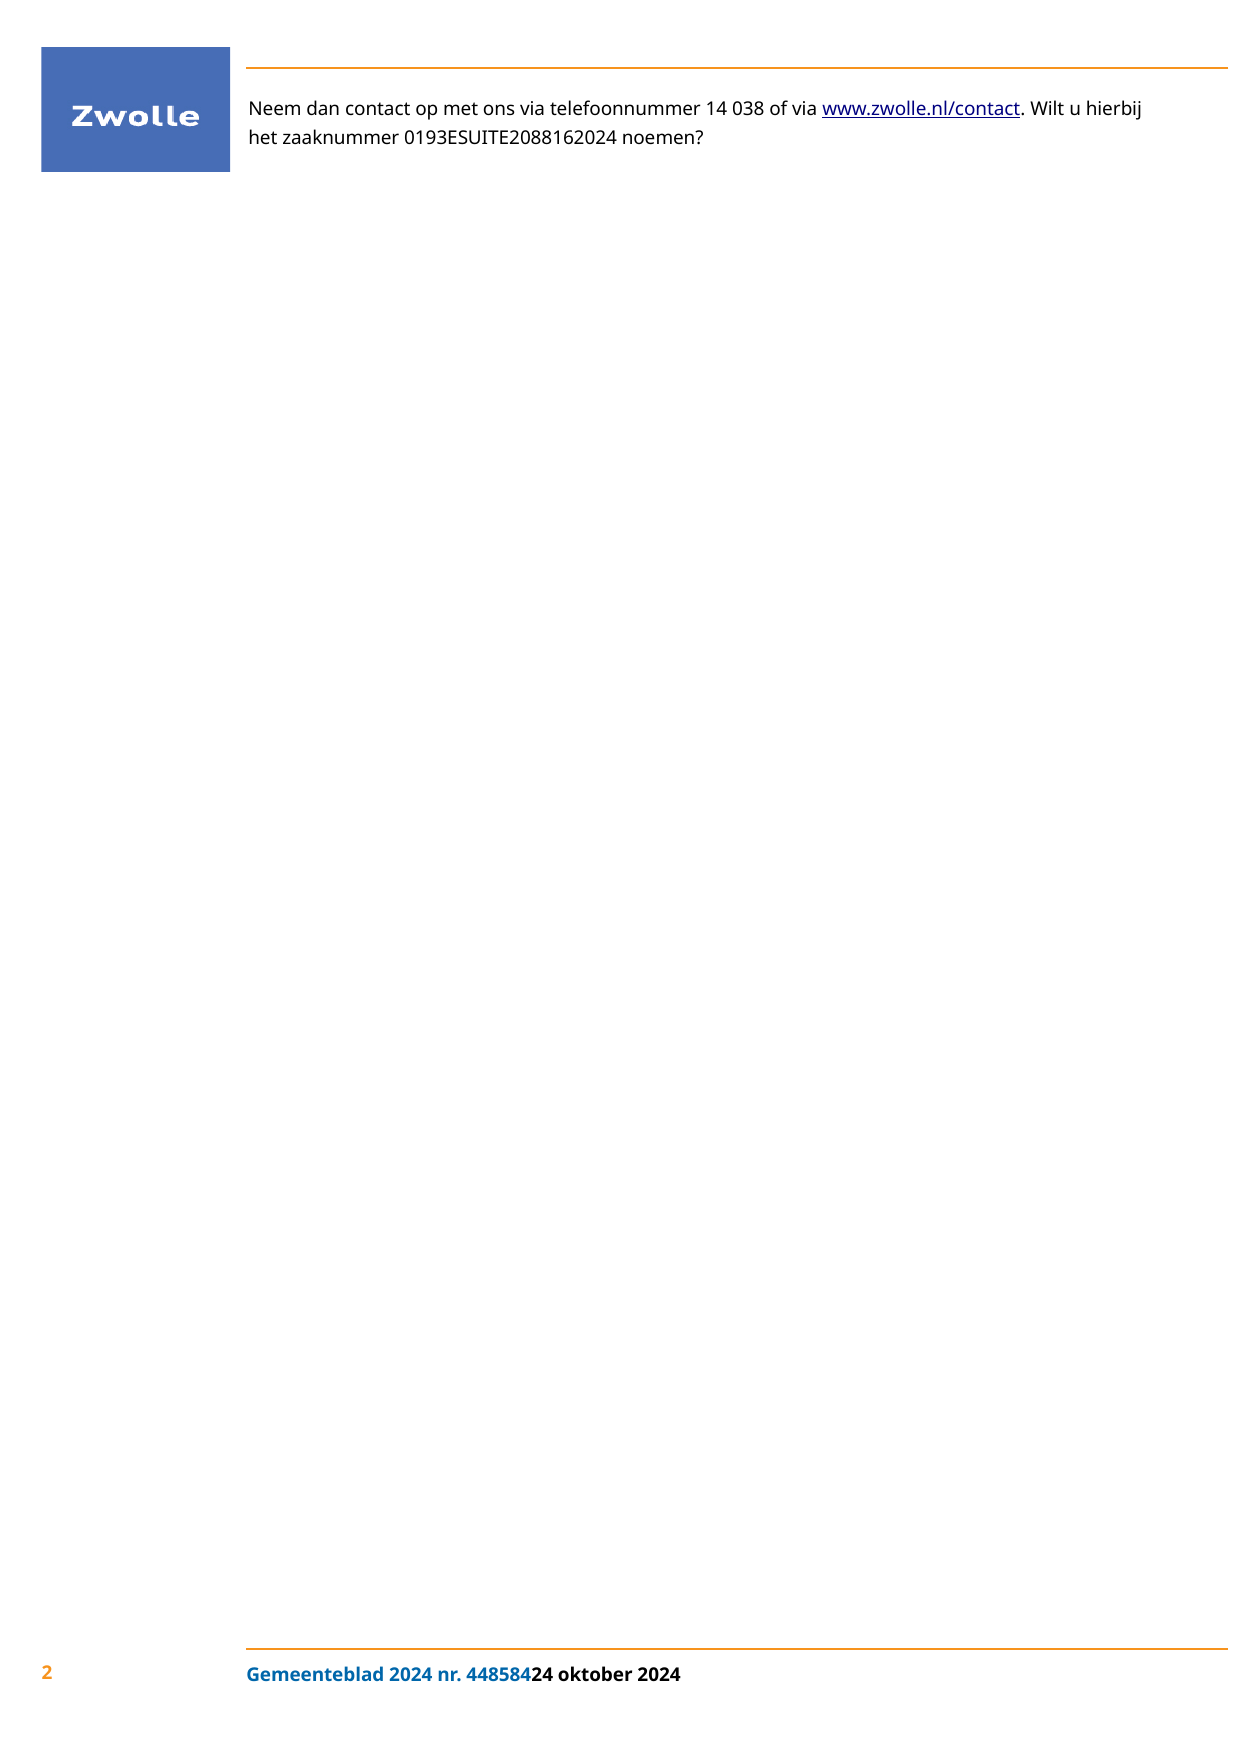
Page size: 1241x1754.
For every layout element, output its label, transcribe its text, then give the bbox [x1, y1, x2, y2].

picture [41, 47, 231, 172]
text Neem dan contact op met ons via telefoonnummer 14 038 of via www.zwolle.nl/contact. Wilt u hierbij het zaaknummer 0193ESUITE2088162024 noemen? [248, 95, 1152, 150]
